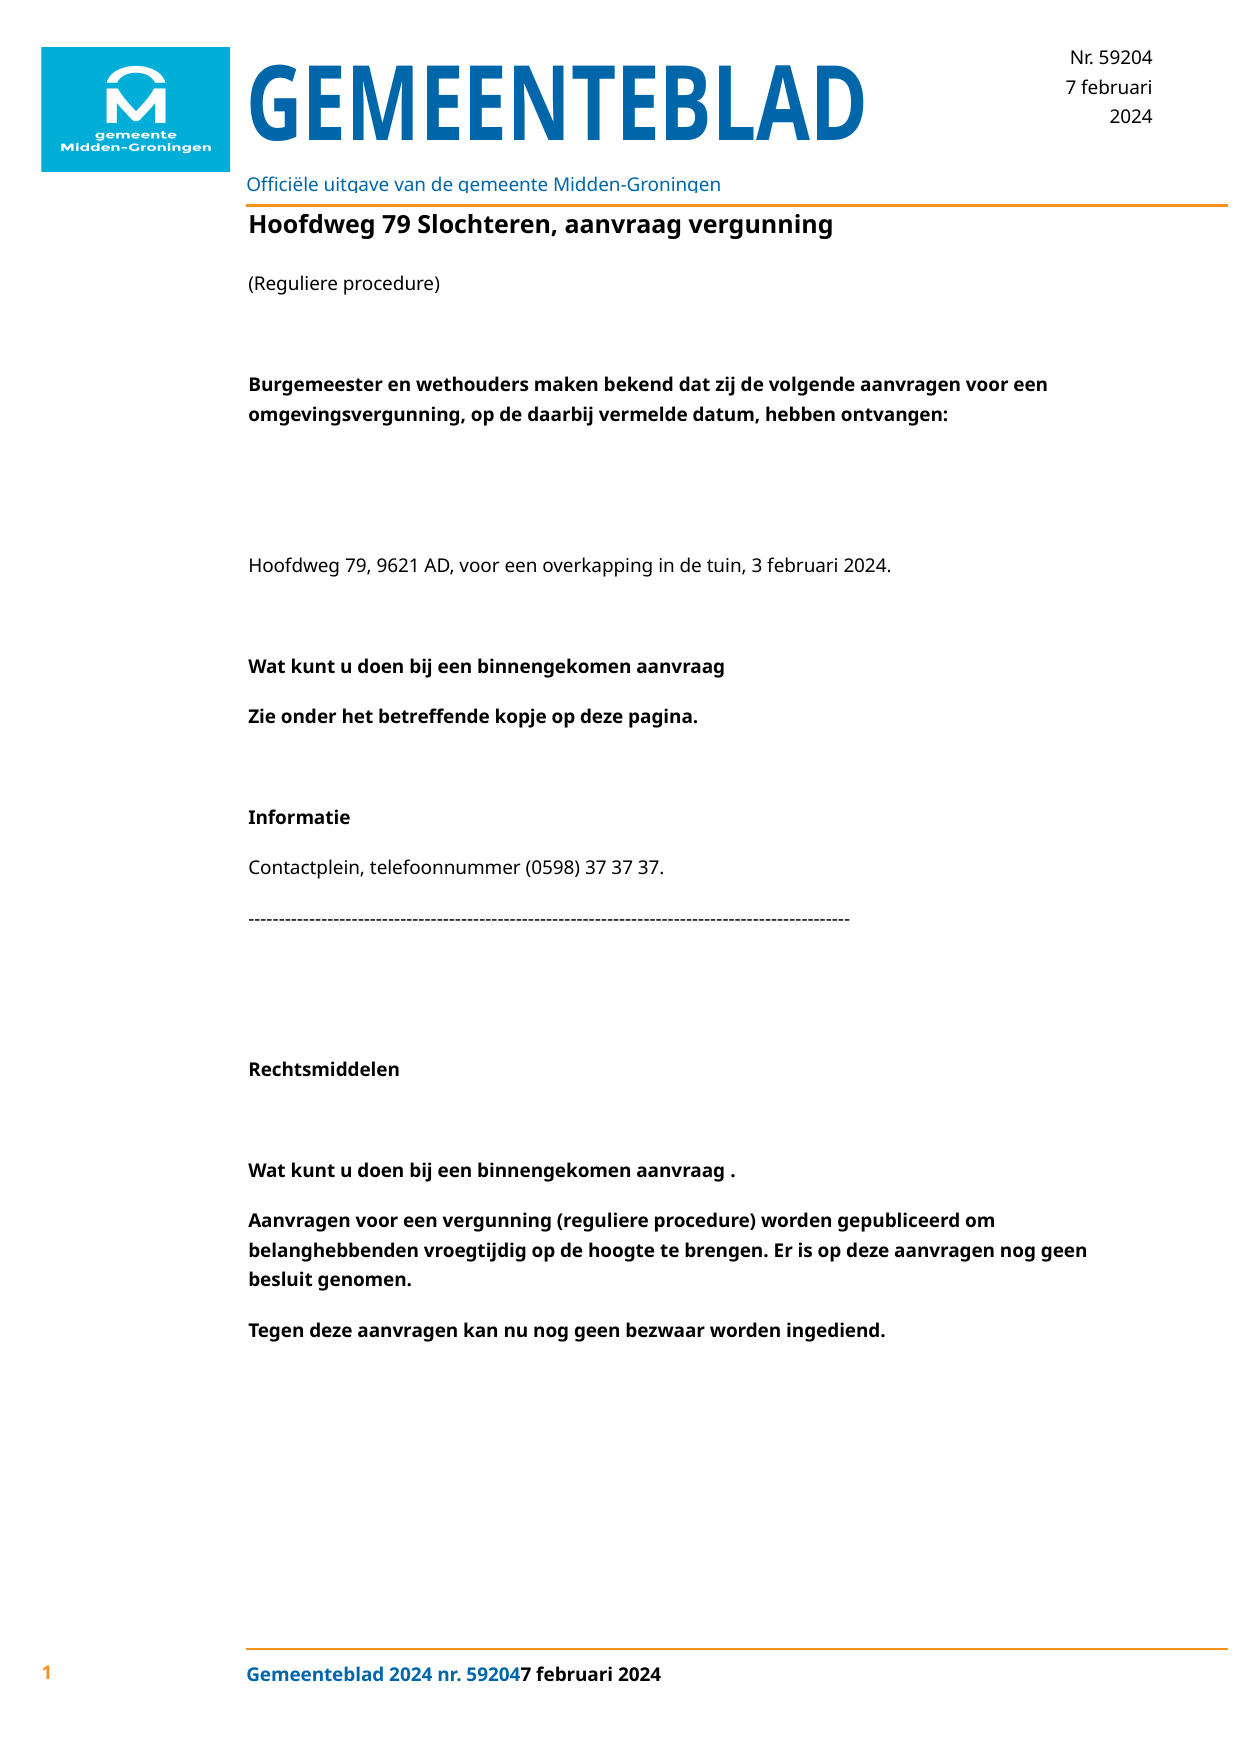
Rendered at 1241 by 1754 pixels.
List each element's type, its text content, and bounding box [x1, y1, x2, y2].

text Rechtsmiddelen [248, 1056, 1152, 1082]
text Contactplein, telefoonnummer (0598) 37 37 37. [248, 854, 1152, 880]
text Zie onder het betreffende kopje op deze pagina. [248, 703, 1152, 729]
text (Reguliere procedure) [248, 270, 1152, 296]
text Informatie [248, 804, 1152, 830]
text Wat kunt u doen bij een binnengekomen aanvraag . [248, 1157, 1152, 1183]
text Wat kunt u doen bij een binnengekomen aanvraag [248, 653, 1152, 678]
text Hoofdweg 79 Slochteren, aanvraag vergunning [248, 207, 1152, 241]
text --------------------------------------------------------------------------------------------------- [248, 905, 1152, 931]
picture [107, 89, 165, 122]
text Aanvragen voor een vergunning (reguliere procedure) worden gepubliceerd om belanghebbenden vroegtijdig op de hoogte te brengen. Er is op deze aanvragen nog geen besluit genomen. [248, 1207, 1152, 1292]
picture [184, 146, 190, 153]
text Hoofdweg 79, 9621 AD, voor een overkapping in de tuin, 3 februari 2024. [248, 552, 1152, 578]
text Tegen deze aanvragen kan nu nog geen bezwaar worden ingediend. [248, 1317, 1152, 1343]
picture [108, 66, 164, 82]
text Burgemeester en wethouders maken bekend dat zij de volgende aanvragen voor een omgevingsvergunning, op de daarbij vermelde datum, hebben ontvangen: [248, 371, 1152, 426]
